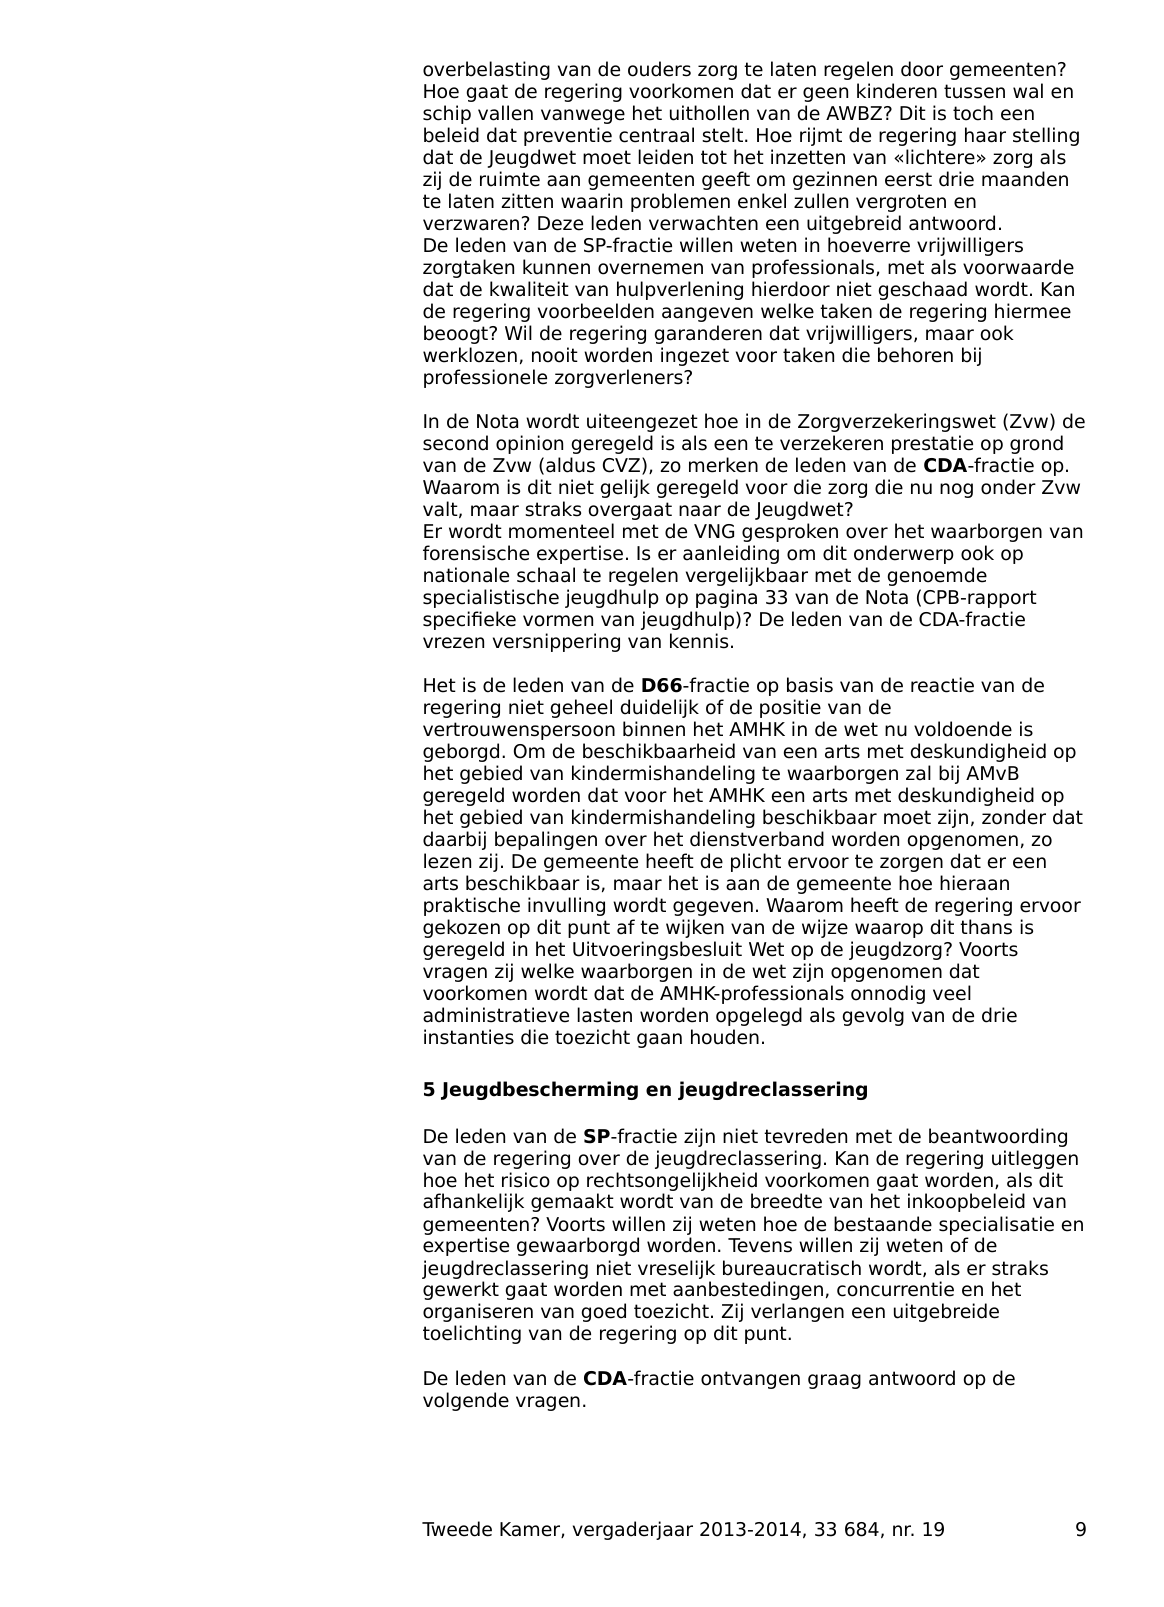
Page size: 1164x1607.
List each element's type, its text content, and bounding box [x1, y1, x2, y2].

text Het is de leden van de D66-fractie op basis van de reactie van de regering niet geheel duidelijk of de positie van de vertrouwenspersoon binnen het AMHK in de wet nu voldoende is geborgd. Om de beschikbaarheid van een arts met deskundigheid op het gebied van kindermishandeling te waarborgen zal bij AMvB geregeld worden dat voor het AMHK een arts met deskundigheid op het gebied van kindermishandeling beschikbaar moet zijn, zonder dat daarbij bepalingen over het dienstverband worden opgenomen, zo lezen zij. De gemeente heeft de plicht ervoor te zorgen dat er een arts beschikbaar is, maar het is aan de gemeente hoe hieraan praktische invulling wordt gegeven. Waarom heeft de regering ervoor gekozen op dit punt af te wijken van de wijze waarop dit thans is geregeld in het Uitvoeringsbesluit Wet op de jeugdzorg? Voorts vragen zij welke waarborgen in de wet zijn opgenomen dat voorkomen wordt dat de AMHK-professionals onnodig veel administratieve lasten worden opgelegd als gevolg van de drie instanties die toezicht gaan houden. [422, 675, 1087, 1048]
subtitle 5 Jeugdbescherming en jeugdreclassering [422, 1078, 1087, 1101]
text De leden van de CDA-fractie ontvangen graag antwoord op de volgende vragen. [422, 1367, 1087, 1411]
text De leden van de SP-fractie zijn niet tevreden met de beantwoording van de regering over de jeugdreclassering. Kan de regering uitleggen hoe het risico op rechtsongelijkheid voorkomen gaat worden, als dit afhankelijk gemaakt wordt van de breedte van het inkoopbeleid van gemeenten? Voorts willen zij weten hoe de bestaande specialisatie en expertise gewaarborgd worden. Tevens willen zij weten of de jeugdreclassering niet vreselijk bureaucratisch wordt, als er straks gewerkt gaat worden met aanbestedingen, concurrentie en het organiseren van goed toezicht. Zij verlangen een uitgebreide toelichting van de regering op dit punt. [422, 1126, 1087, 1345]
text De leden van de SP-fractie willen weten in hoeverre vrijwilligers zorgtaken kunnen overnemen van professionals, met als voorwaarde dat de kwaliteit van hulpverlening hierdoor niet geschaad wordt. Kan de regering voorbeelden aangeven welke taken de regering hiermee beoogt? Wil de regering garanderen dat vrijwilligers, maar ook werklozen, nooit worden ingezet voor taken die behoren bij professionele zorgverleners? [422, 235, 1087, 389]
text overbelasting van de ouders zorg te laten regelen door gemeenten? Hoe gaat de regering voorkomen dat er geen kinderen tussen wal en schip vallen vanwege het uithollen van de AWBZ? Dit is toch een beleid dat preventie centraal stelt. Hoe rijmt de regering haar stelling dat de Jeugdwet moet leiden tot het inzetten van «lichtere» zorg als zij de ruimte aan gemeenten geeft om gezinnen eerst drie maanden te laten zitten waarin problemen enkel zullen vergroten en verzwaren? Deze leden verwachten een uitgebreid antwoord. [422, 59, 1087, 235]
text In de Nota wordt uiteengezet hoe in de Zorgverzekeringswet (Zvw) de second opinion geregeld is als een te verzekeren prestatie op grond van de Zvw (aldus CVZ), zo merken de leden van de CDA-fractie op. Waarom is dit niet gelijk geregeld voor die zorg die nu nog onder Zvw valt, maar straks overgaat naar de Jeugdwet? [422, 411, 1087, 521]
text Er wordt momenteel met de VNG gesproken over het waarborgen van forensische expertise. Is er aanleiding om dit onderwerp ook op nationale schaal te regelen vergelijkbaar met de genoemde specialistische jeugdhulp op pagina 33 van de Nota (CPB-rapport specifieke vormen van jeugdhulp)? De leden van de CDA-fractie vrezen versnippering van kennis. [422, 521, 1087, 653]
